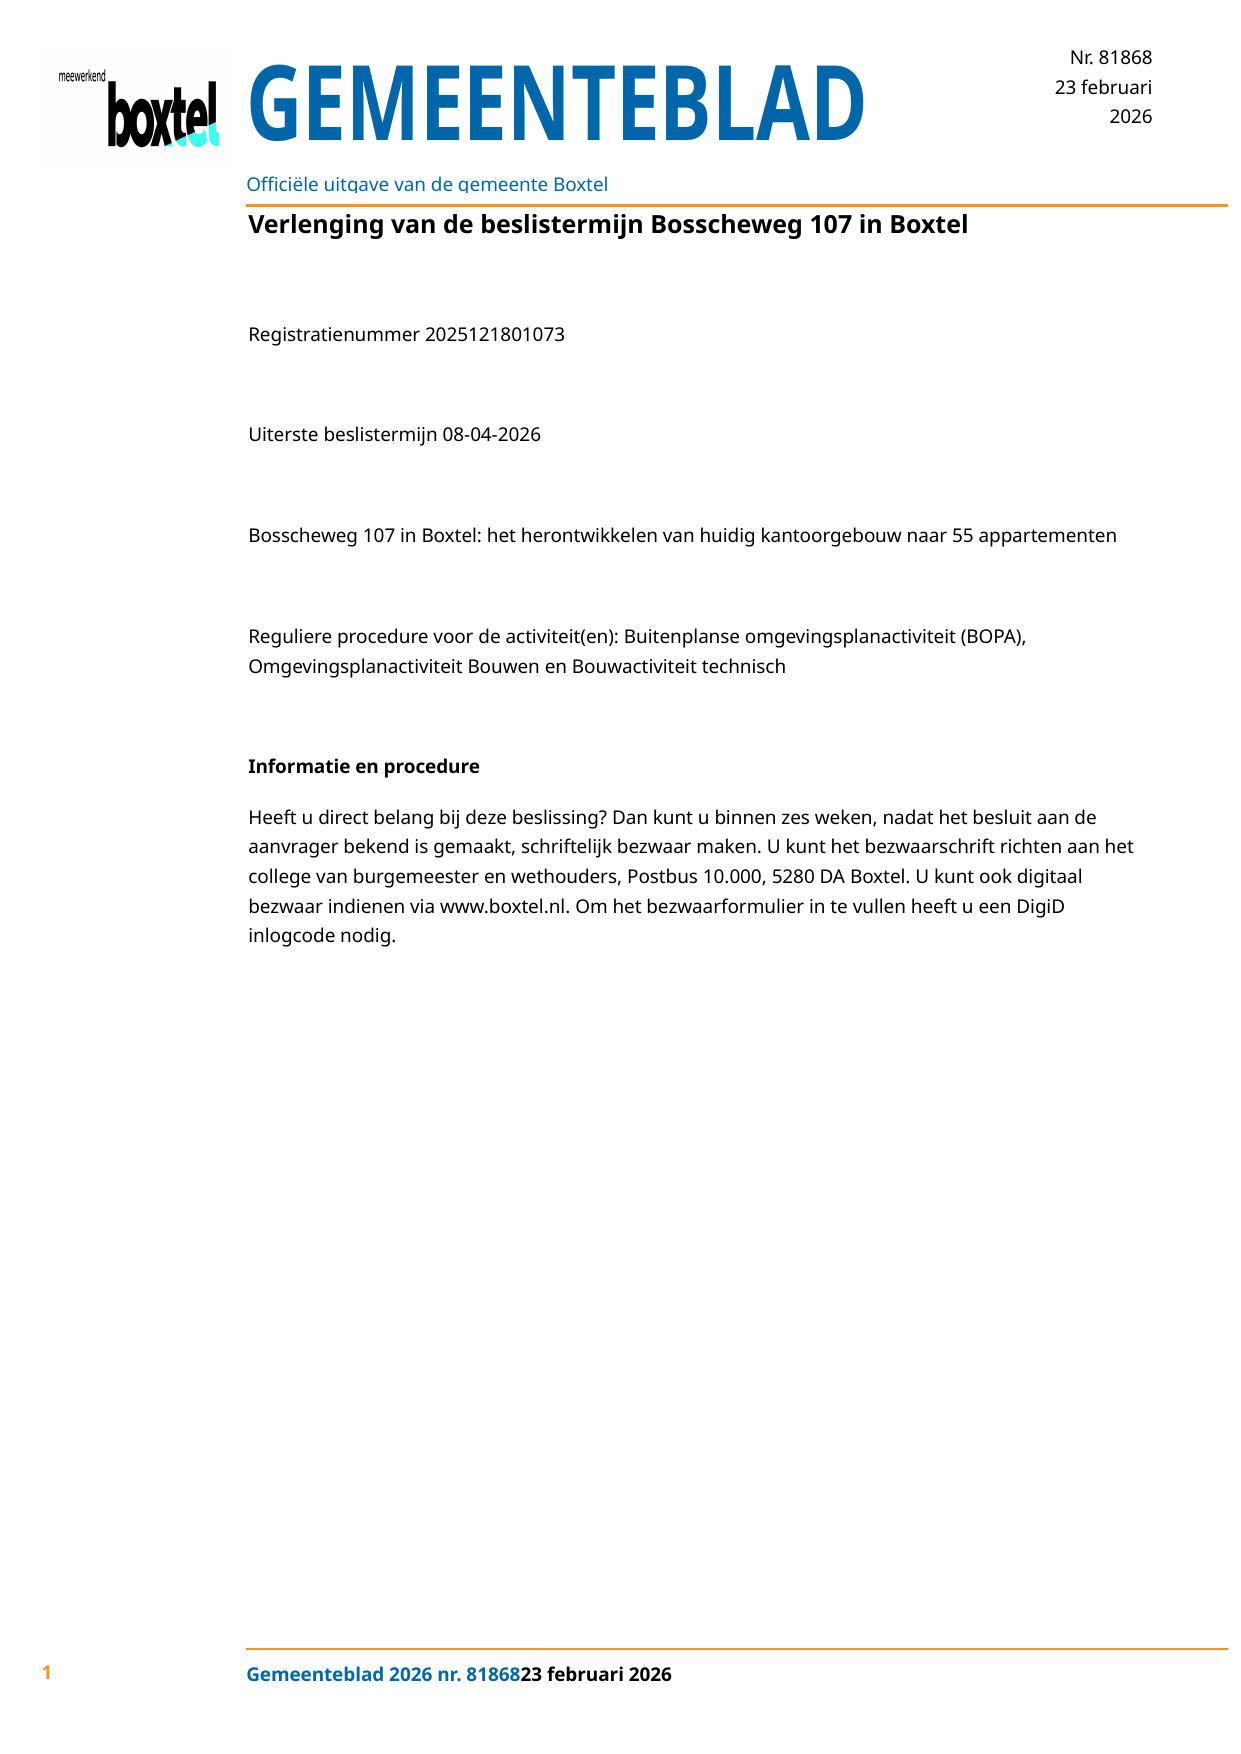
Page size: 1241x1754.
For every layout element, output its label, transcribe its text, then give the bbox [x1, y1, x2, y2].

text Heeft u direct belang bij deze beslissing? Dan kunt u binnen zes weken, nadat het besluit aan de aanvrager bekend is gemaakt, schriftelijk bezwaar maken. U kunt het bezwaarschrift richten aan het college van burgemeester en wethouders, Postbus 10.000, 5280 DA Boxtel. U kunt ook digitaal bezwaar indienen via www.boxtel.nl. Om het bezwaarformulier in te vullen heeft u een DigiD inlogcode nodig. [248, 804, 1152, 948]
text Bosscheweg 107 in Boxtel: het herontwikkelen van huidig kantoorgebouw naar 55 appartementen [248, 522, 1152, 548]
picture [41, 47, 231, 172]
text Uiterste beslistermijn 08-04-2026 [248, 422, 1152, 447]
text Registratienummer 2025121801073 [248, 321, 1152, 346]
text Informatie en procedure [248, 754, 1152, 779]
text Verlenging van de beslistermijn Bosscheweg 107 in Boxtel [248, 207, 1152, 241]
text Reguliere procedure voor de activiteit(en): Buitenplanse omgevingsplanactiviteit (BOPA), Omgevingsplanactiviteit Bouwen en Bouwactiviteit technisch [248, 623, 1152, 678]
